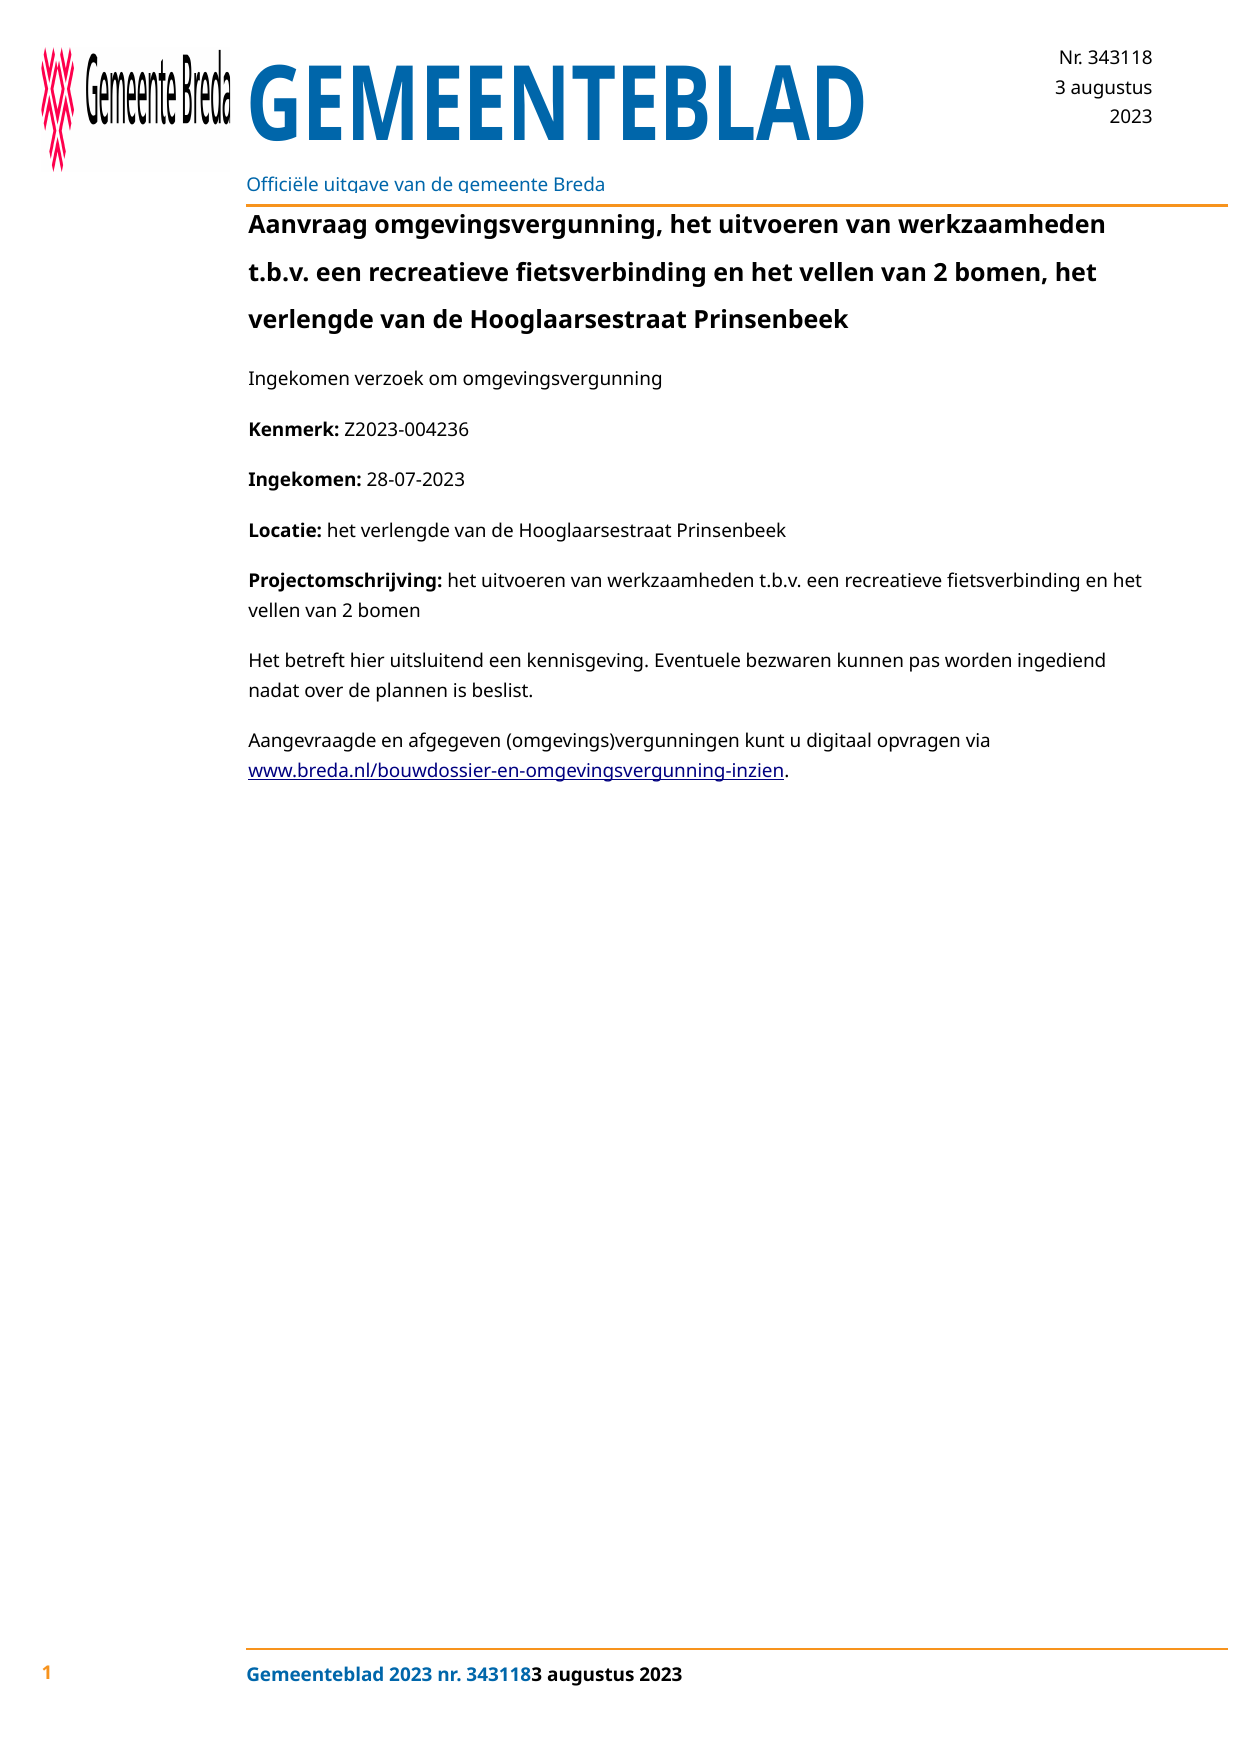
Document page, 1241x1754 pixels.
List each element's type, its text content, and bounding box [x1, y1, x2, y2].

text Kenmerk: Z2023-004236 [248, 416, 1152, 442]
text Aangevraagde en afgegeven (omgevings)vergunningen kunt u digitaal opvragen via www.breda.nl/bouwdossier-en-omgevingsvergunning-inzien. [248, 727, 1152, 782]
text Projectomschrijving: het uitvoeren van werkzaamheden t.b.v. een recreatieve fietsverbinding en het vellen van 2 bomen [248, 567, 1152, 622]
text Ingekomen: 28-07-2023 [248, 466, 1152, 492]
text Het betreft hier uitsluitend een kennisgeving. Eventuele bezwaren kunnen pas worden ingediend nadat over de plannen is beslist. [248, 647, 1152, 702]
text Aanvraag omgevingsvergunning, het uitvoeren van werkzaamheden t.b.v. een recreatieve fietsverbinding en het vellen van 2 bomen, het verlengde van de Hooglaarsestraat Prinsenbeek [248, 207, 1152, 336]
picture [41, 47, 231, 172]
text Ingekomen verzoek om omgevingsvergunning [248, 366, 1152, 391]
text Locatie: het verlengde van de Hooglaarsestraat Prinsenbeek [248, 517, 1152, 542]
